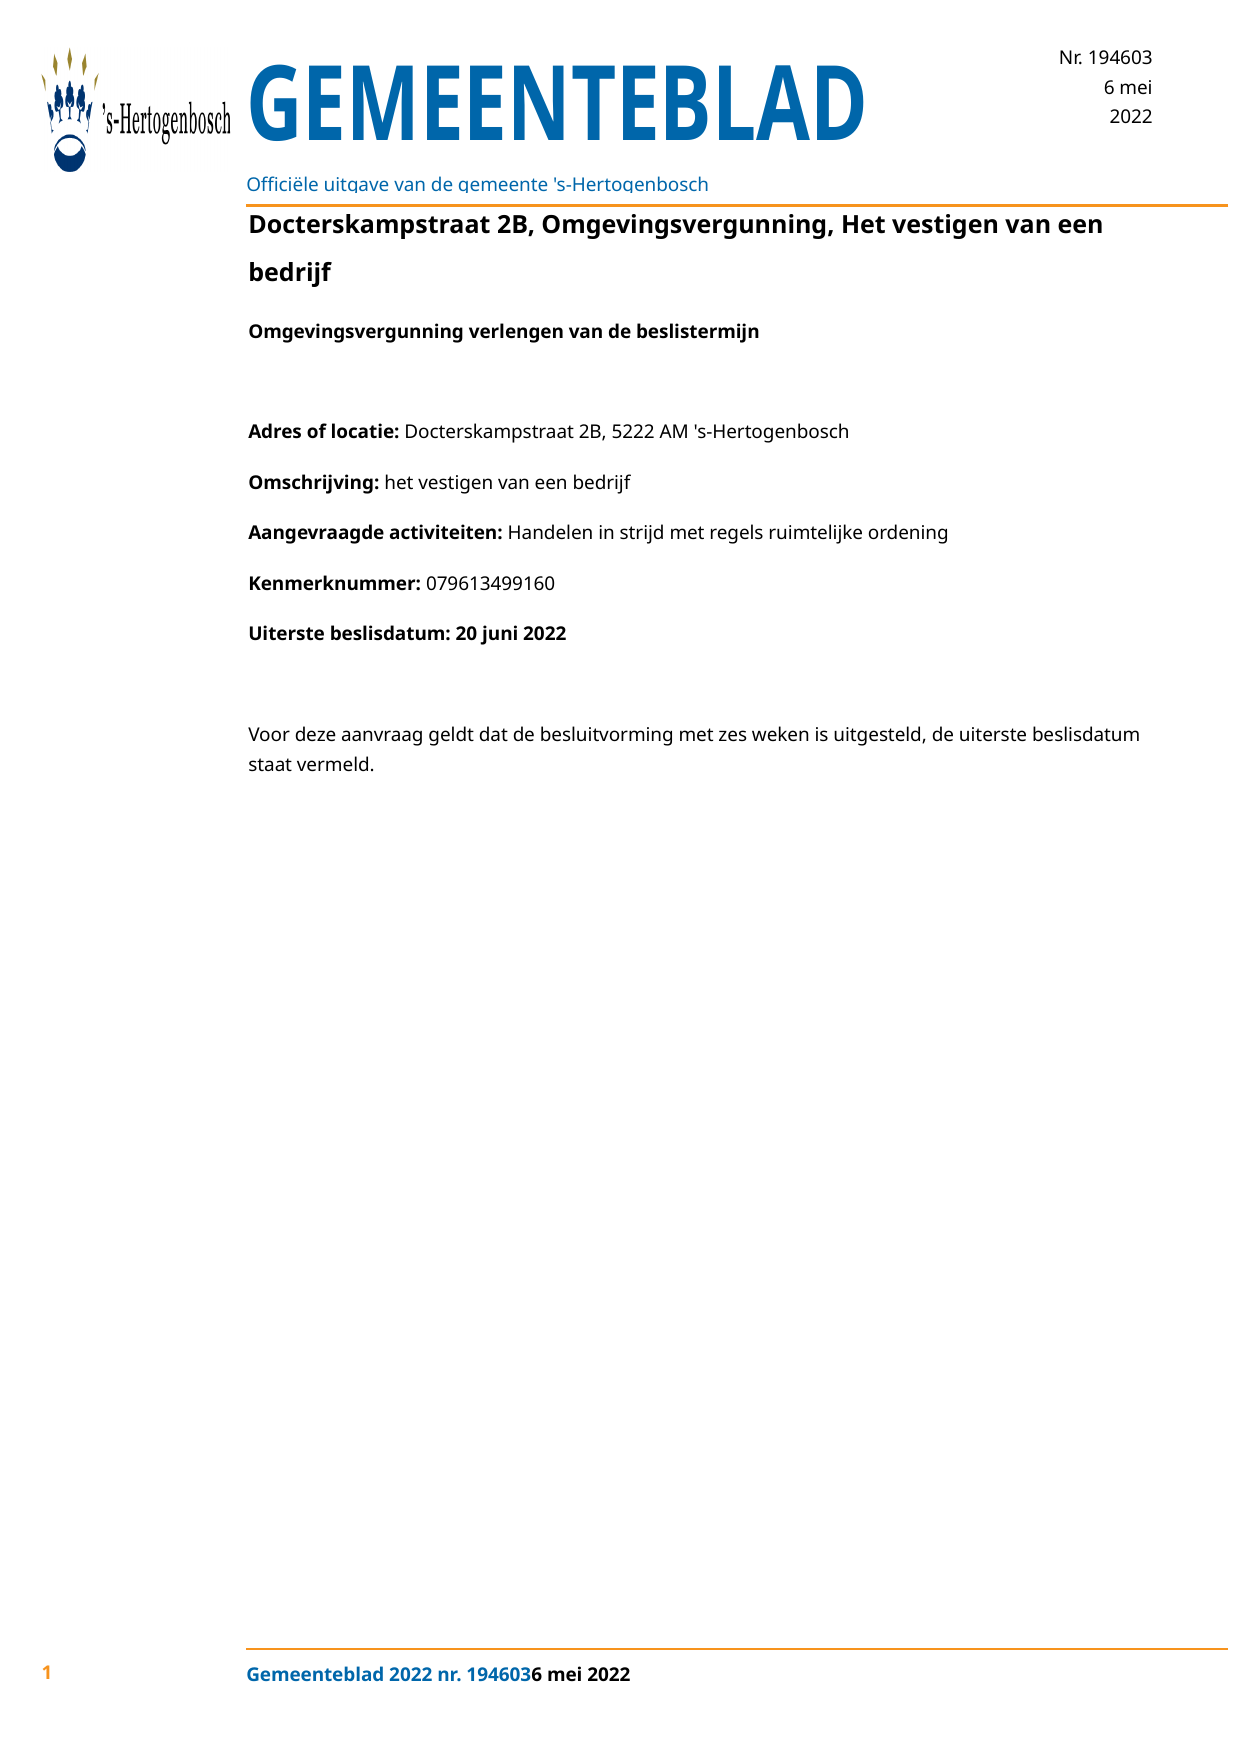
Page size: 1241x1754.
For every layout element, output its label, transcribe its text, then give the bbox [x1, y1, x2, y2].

text Uiterste beslisdatum: 20 juni 2022 [248, 620, 1152, 646]
text Voor deze aanvraag geldt dat de besluitvorming met zes weken is uitgesteld, de uiterste beslisdatum staat vermeld. [248, 721, 1152, 777]
text Omgevingsvergunning verlengen van de beslistermijn [248, 318, 1152, 344]
picture [41, 47, 231, 172]
text Aangevraagde activiteiten: Handelen in strijd met regels ruimtelijke ordening [248, 519, 1152, 545]
text Adres of locatie: Docterskampstraat 2B, 5222 AM 's-Hertogenbosch [248, 419, 1152, 444]
text Omschrijving: het vestigen van een bedrijf [248, 469, 1152, 495]
text Docterskampstraat 2B, Omgevingsvergunning, Het vestigen van een bedrijf [248, 207, 1152, 288]
text Kenmerknummer: 079613499160 [248, 570, 1152, 596]
